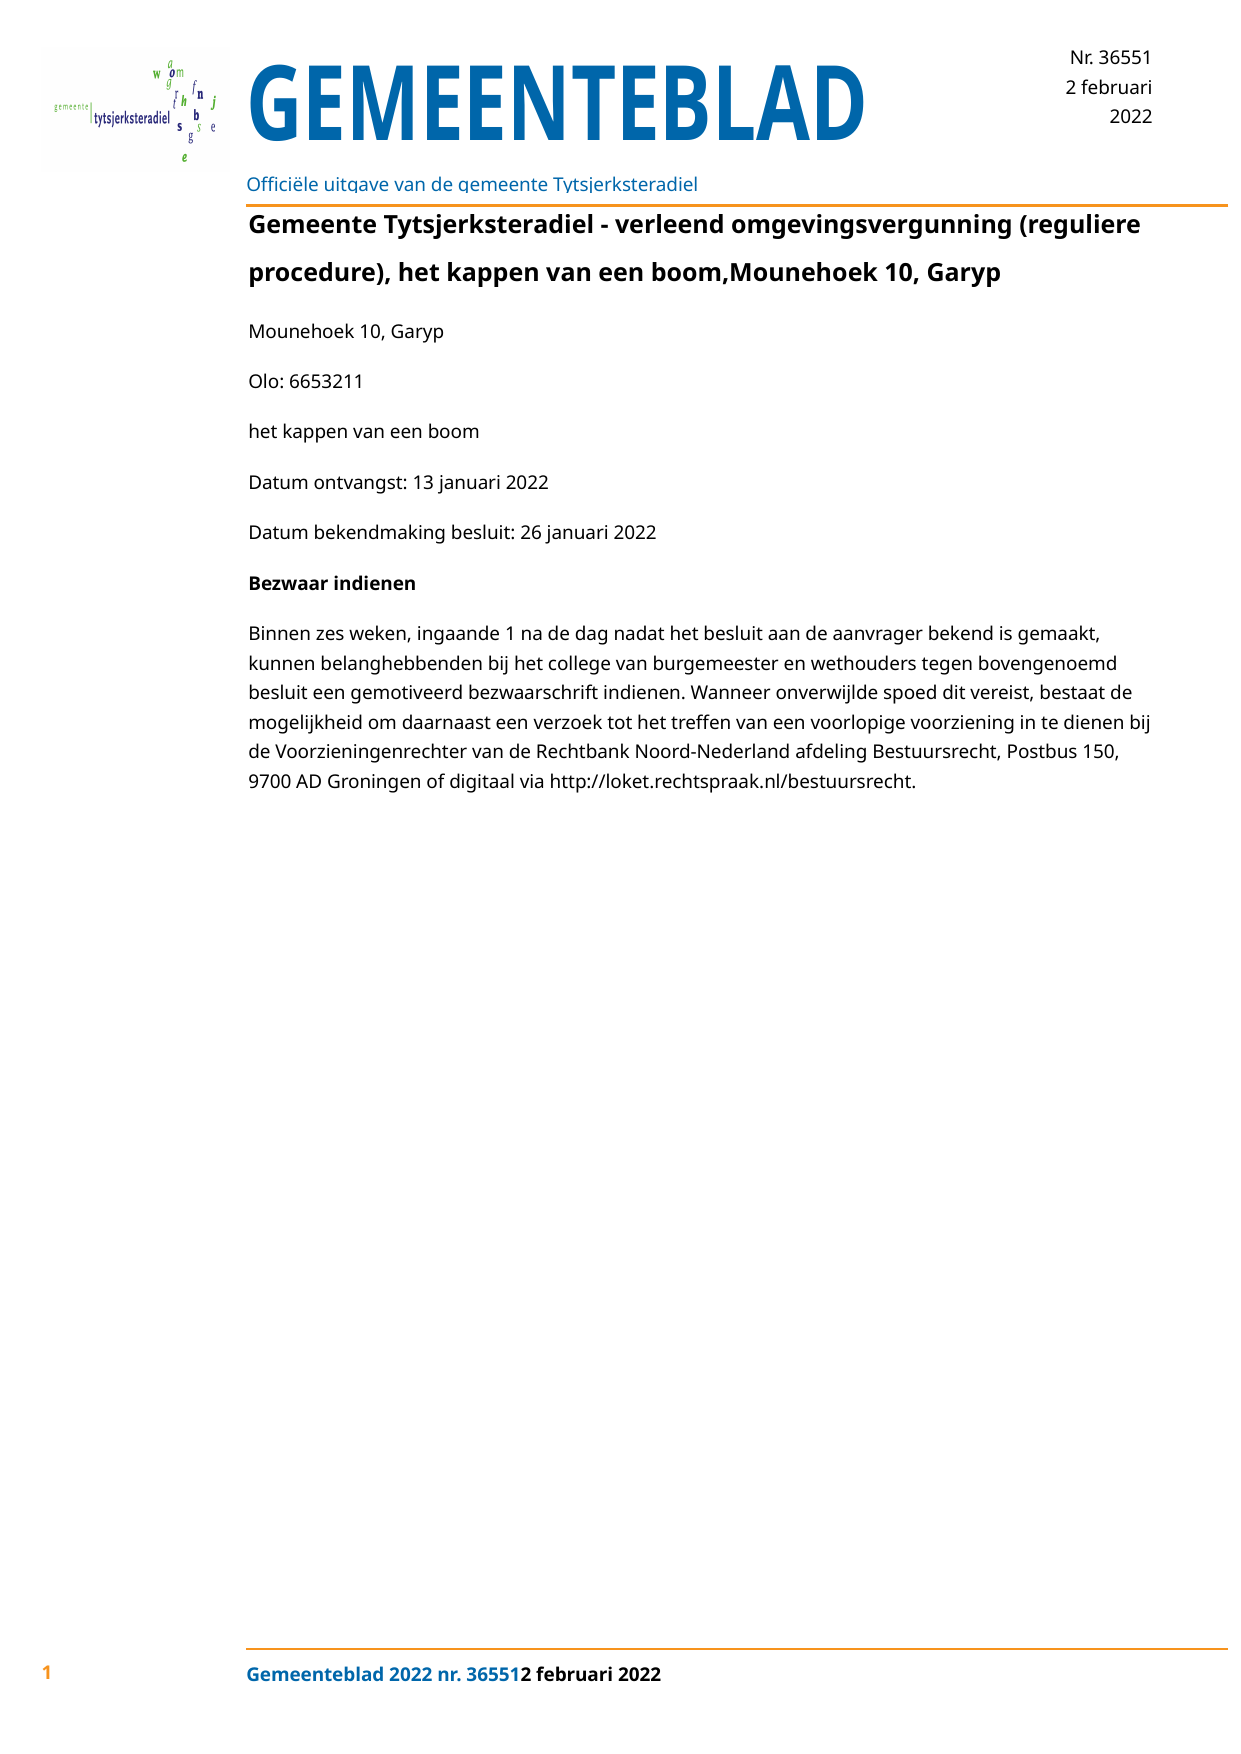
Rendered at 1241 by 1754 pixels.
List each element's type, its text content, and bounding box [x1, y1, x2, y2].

text Binnen zes weken, ingaande 1 na de dag nadat het besluit aan de aanvrager bekend is gemaakt, kunnen belanghebbenden bij het college van burgemeester en wethouders tegen bovengenoemd besluit een gemotiveerd bezwaarschrift indienen. Wanneer onverwijlde spoed dit vereist, bestaat de mogelijkheid om daarnaast een verzoek tot het treffen van een voorlopige voorziening in te dienen bij de Voorzieningenrechter van de Rechtbank Noord-Nederland afdeling Bestuursrecht, Postbus 150, 9700 AD Groningen of digitaal via http://loket.rechtspraak.nl/bestuursrecht. [248, 620, 1152, 794]
text Mounehoek 10, Garyp [248, 318, 1152, 344]
text Datum bekendmaking besluit: 26 januari 2022 [248, 519, 1152, 545]
text het kappen van een boom [248, 419, 1152, 444]
text Datum ontvangst: 13 januari 2022 [248, 469, 1152, 495]
text Gemeente Tytsjerksteradiel - verleend omgevingsvergunning (reguliere procedure), het kappen van een boom,Mounehoek 10, Garyp [248, 207, 1152, 288]
text Olo: 6653211 [248, 368, 1152, 394]
text Bezwaar indienen [248, 570, 1152, 596]
picture [41, 47, 231, 172]
